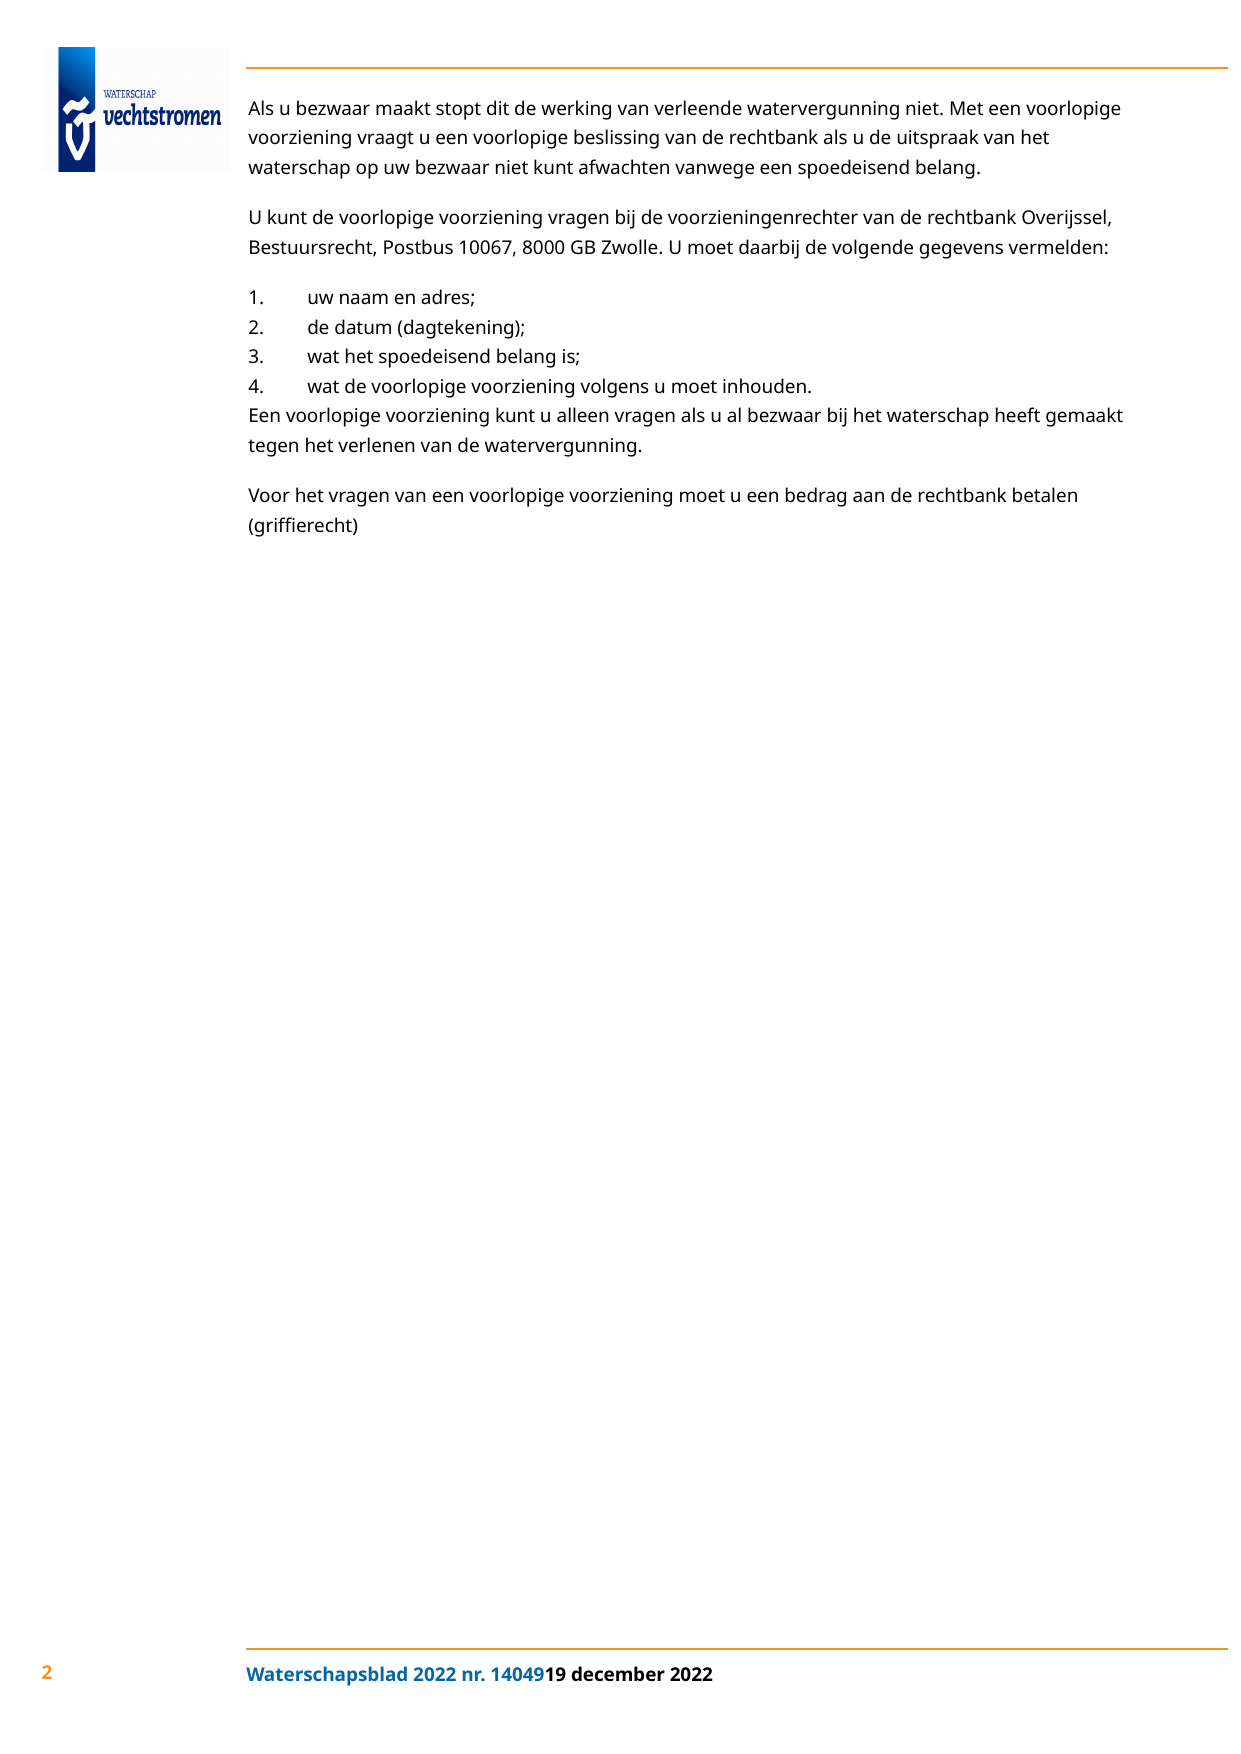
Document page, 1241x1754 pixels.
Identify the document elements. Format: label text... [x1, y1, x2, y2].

list wat het spoedeisend belang is; [248, 343, 1152, 369]
list de datum (dagtekening); [248, 314, 1152, 340]
picture [41, 47, 231, 172]
text Voor het vragen van een voorlopige voorziening moet u een bedrag aan de rechtbank betalen (griffierecht) [248, 483, 1152, 538]
list uw naam en adres; [248, 284, 1152, 310]
text Een voorlopige voorziening kunt u alleen vragen als u al bezwaar bij het waterschap heeft gemaakt tegen het verlenen van de watervergunning. [248, 403, 1152, 458]
text U kunt de voorlopige voorziening vragen bij de voorzieningenrechter van de rechtbank Overijssel, Bestuursrecht, Postbus 10067, 8000 GB Zwolle. U moet daarbij de volgende gegevens vermelden: [248, 204, 1152, 260]
list wat de voorlopige voorziening volgens u moet inhouden. [248, 373, 1152, 399]
text Als u bezwaar maakt stopt dit de werking van verleende watervergunning niet. Met een voorlopige voorziening vraagt u een voorlopige beslissing van de rechtbank als u de uitspraak van het waterschap op uw bezwaar niet kunt afwachten vanwege een spoedeisend belang. [248, 95, 1152, 180]
